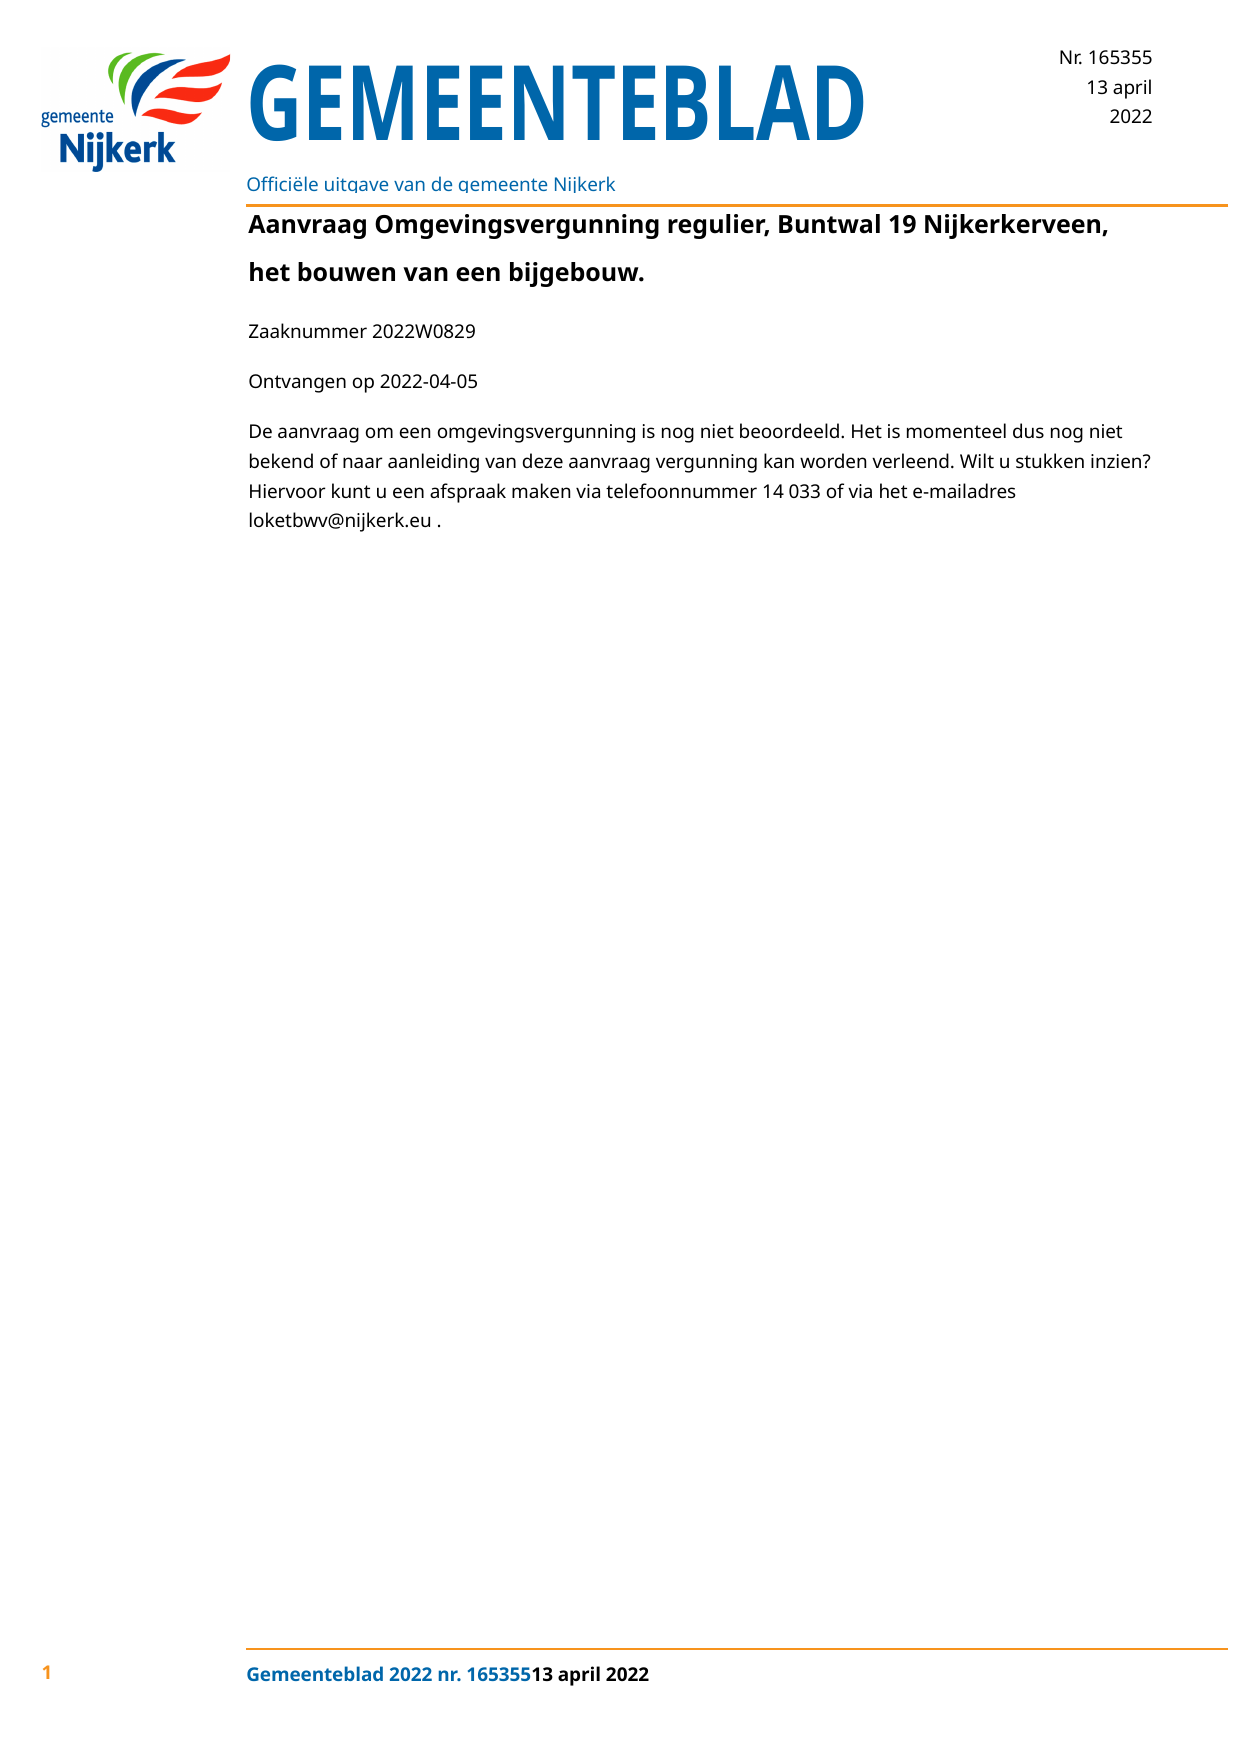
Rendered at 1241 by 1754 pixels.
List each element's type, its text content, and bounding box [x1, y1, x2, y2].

text Zaaknummer 2022W0829 [248, 318, 1152, 344]
picture [41, 47, 231, 172]
text Ontvangen op 2022-04-05 [248, 368, 1152, 394]
text Aanvraag Omgevingsvergunning regulier, Buntwal 19 Nijkerkerveen, het bouwen van een bijgebouw. [248, 207, 1152, 288]
text De aanvraag om een omgevingsvergunning is nog niet beoordeeld. Het is momenteel dus nog niet bekend of naar aanleiding van deze aanvraag vergunning kan worden verleend. Wilt u stukken inzien? Hiervoor kunt u een afspraak maken via telefoonnummer 14 033 of via het e-mailadres loketbwv@nijkerk.eu . [248, 419, 1152, 533]
